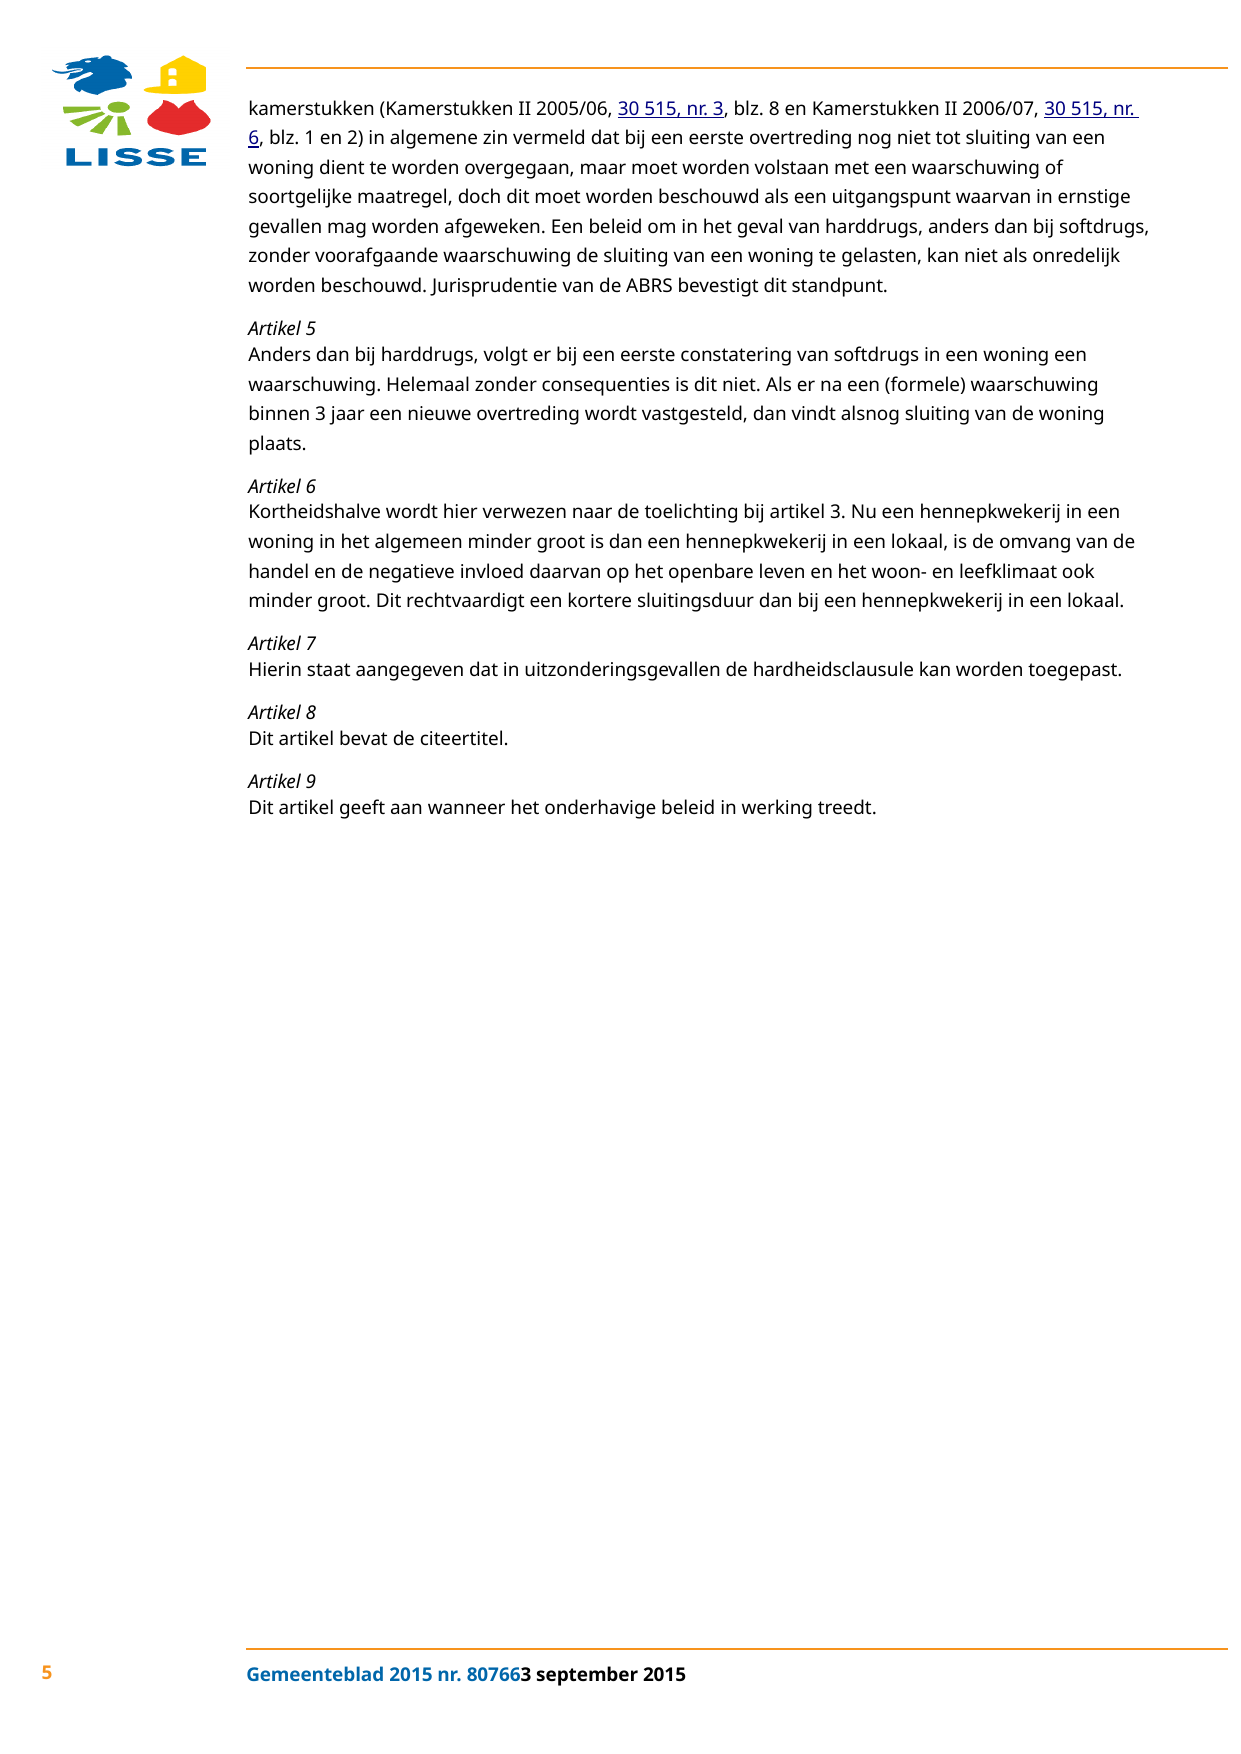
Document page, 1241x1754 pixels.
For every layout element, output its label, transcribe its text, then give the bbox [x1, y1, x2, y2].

text kamerstukken (Kamerstukken II 2005/06, 30 515, nr. 3, blz. 8 en Kamerstukken II 2006/07, 30 515, nr. 6, blz. 1 en 2) in algemene zin vermeld dat bij een eerste overtreding nog niet tot sluiting van een woning dient te worden overgegaan, maar moet worden volstaan met een waarschuwing of soortgelijke maatregel, doch dit moet worden beschouwd als een uitgangspunt waarvan in ernstige gevallen mag worden afgeweken. Een beleid om in het geval van harddrugs, anders dan bij softdrugs, zonder voorafgaande waarschuwing de sluiting van een woning te gelasten, kan niet als onredelijk worden beschouwd. Jurisprudentie van de ABRS bevestigt dit standpunt. [248, 95, 1152, 298]
text Anders dan bij harddrugs, volgt er bij een eerste constatering van softdrugs in een woning een waarschuwing. Helemaal zonder consequenties is dit niet. Als er na een (formele) waarschuwing binnen 3 jaar een nieuwe overtreding wordt vastgesteld, dan vindt alsnog sluiting van de woning plaats. [248, 341, 1152, 456]
text Artikel 7 [248, 631, 1152, 656]
text Artikel 5 [248, 315, 1152, 341]
text Artikel 9 [248, 768, 1152, 794]
text Artikel 6 [248, 473, 1152, 499]
text Dit artikel geeft aan wanneer het onderhavige beleid in werking treedt. [248, 794, 1152, 820]
text Artikel 8 [248, 699, 1152, 725]
text Dit artikel bevat de citeertitel. [248, 725, 1152, 751]
text Kortheidshalve wordt hier verwezen naar de toelichting bij artikel 3. Nu een hennepkwekerij in een woning in het algemeen minder groot is dan een hennepkwekerij in een lokaal, is de omvang van de handel en de negatieve invloed daarvan op het openbare leven en het woon- en leefklimaat ook minder groot. Dit rechtvaardigt een kortere sluitingsduur dan bij een hennepkwekerij in een lokaal. [248, 499, 1152, 613]
picture [41, 47, 231, 172]
text Hierin staat aangegeven dat in uitzonderingsgevallen de hardheidsclausule kan worden toegepast. [248, 656, 1152, 682]
